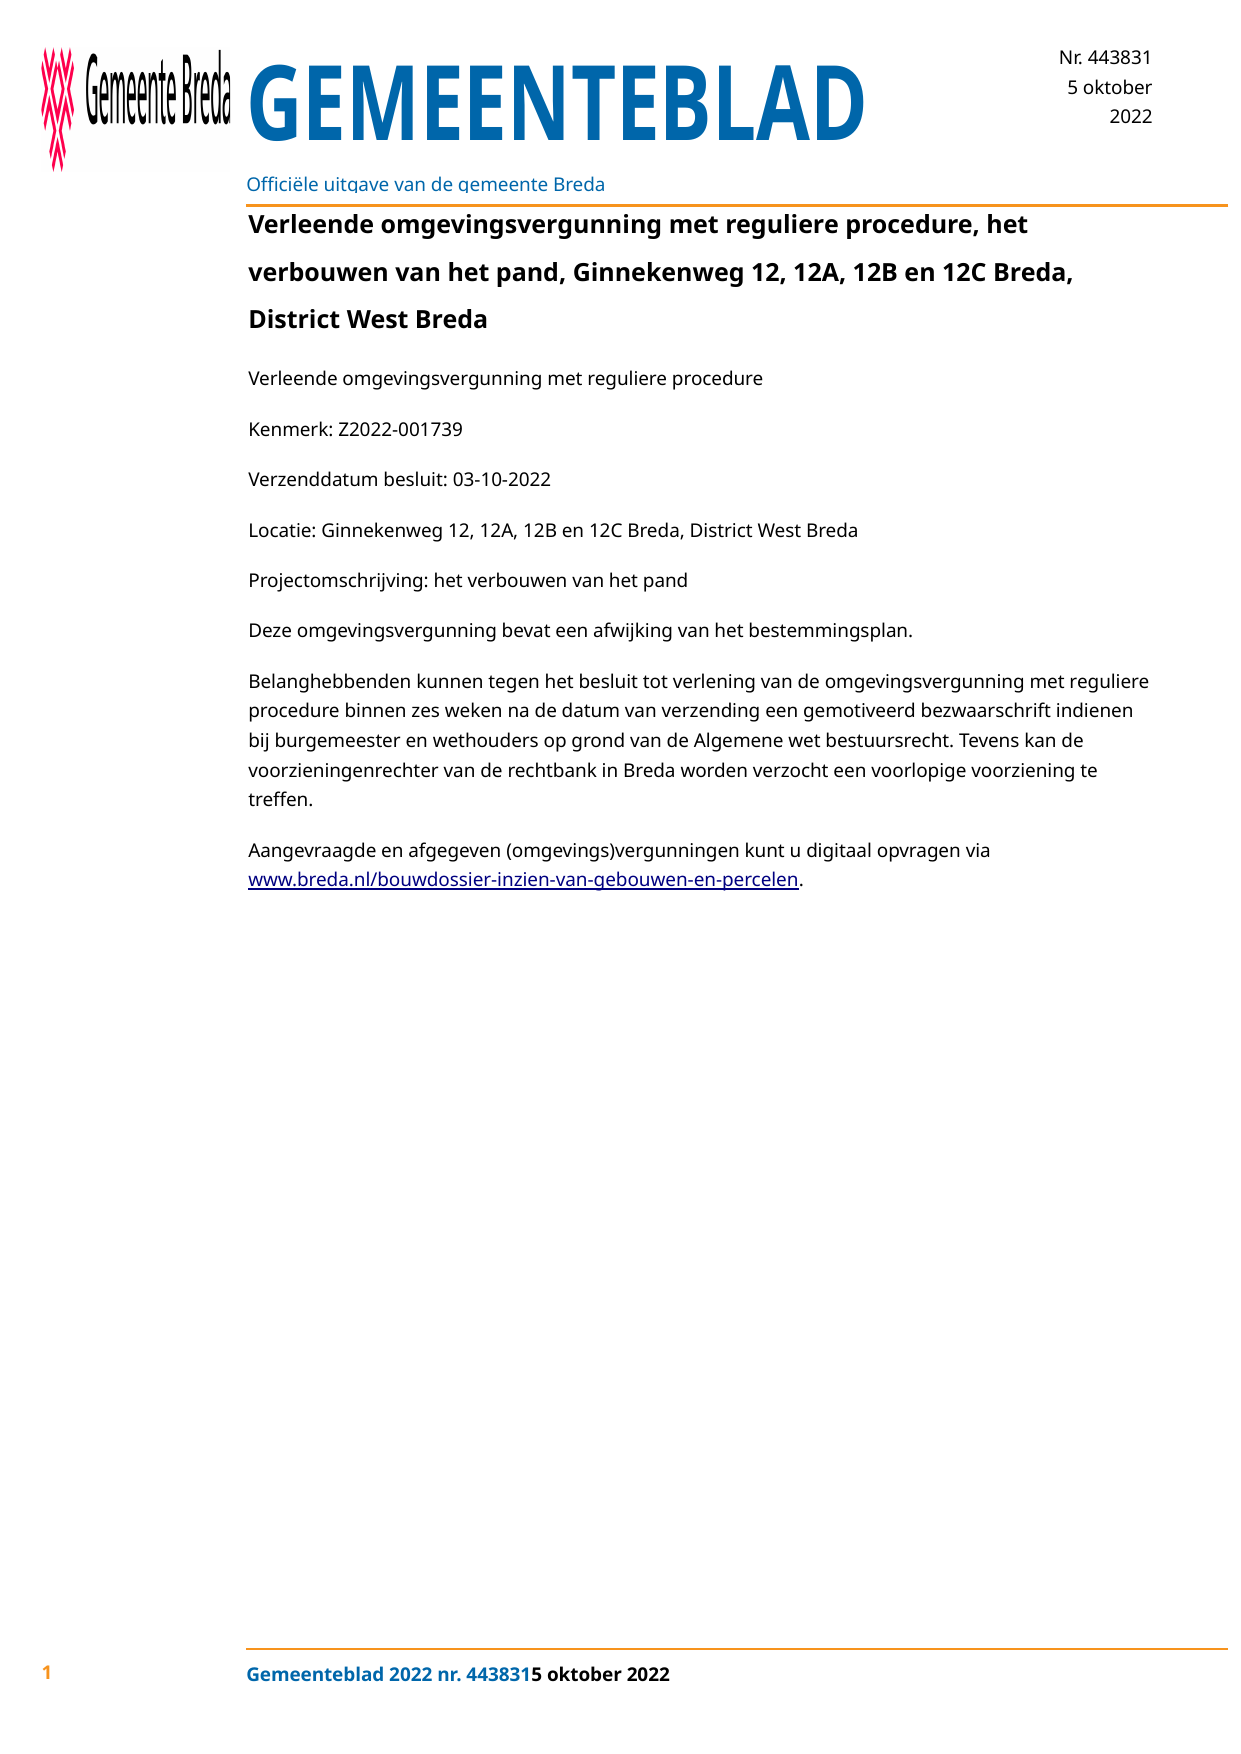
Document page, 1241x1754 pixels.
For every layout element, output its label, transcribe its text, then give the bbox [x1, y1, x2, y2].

text Belanghebbenden kunnen tegen het besluit tot verlening van de omgevingsvergunning met reguliere procedure binnen zes weken na de datum van verzending een gemotiveerd bezwaarschrift indienen bij burgemeester en wethouders op grond van de Algemene wet bestuursrecht. Tevens kan de voorzieningenrechter van de rechtbank in Breda worden verzocht een voorlopige voorziening te treffen. [248, 668, 1152, 812]
text Deze omgevingsvergunning bevat een afwijking van het bestemmingsplan. [248, 618, 1152, 643]
text Aangevraagde en afgegeven (omgevings)vergunningen kunt u digitaal opvragen via www.breda.nl/bouwdossier-inzien-van-gebouwen-en-percelen. [248, 837, 1152, 892]
text Verzenddatum besluit: 03-10-2022 [248, 466, 1152, 492]
text Verleende omgevingsvergunning met reguliere procedure, het verbouwen van het pand, Ginnekenweg 12, 12A, 12B en 12C Breda, District West Breda [248, 207, 1152, 336]
text Projectomschrijving: het verbouwen van het pand [248, 567, 1152, 593]
text Verleende omgevingsvergunning met reguliere procedure [248, 366, 1152, 391]
picture [41, 47, 231, 172]
text Locatie: Ginnekenweg 12, 12A, 12B en 12C Breda, District West Breda [248, 517, 1152, 542]
text Kenmerk: Z2022-001739 [248, 416, 1152, 442]
